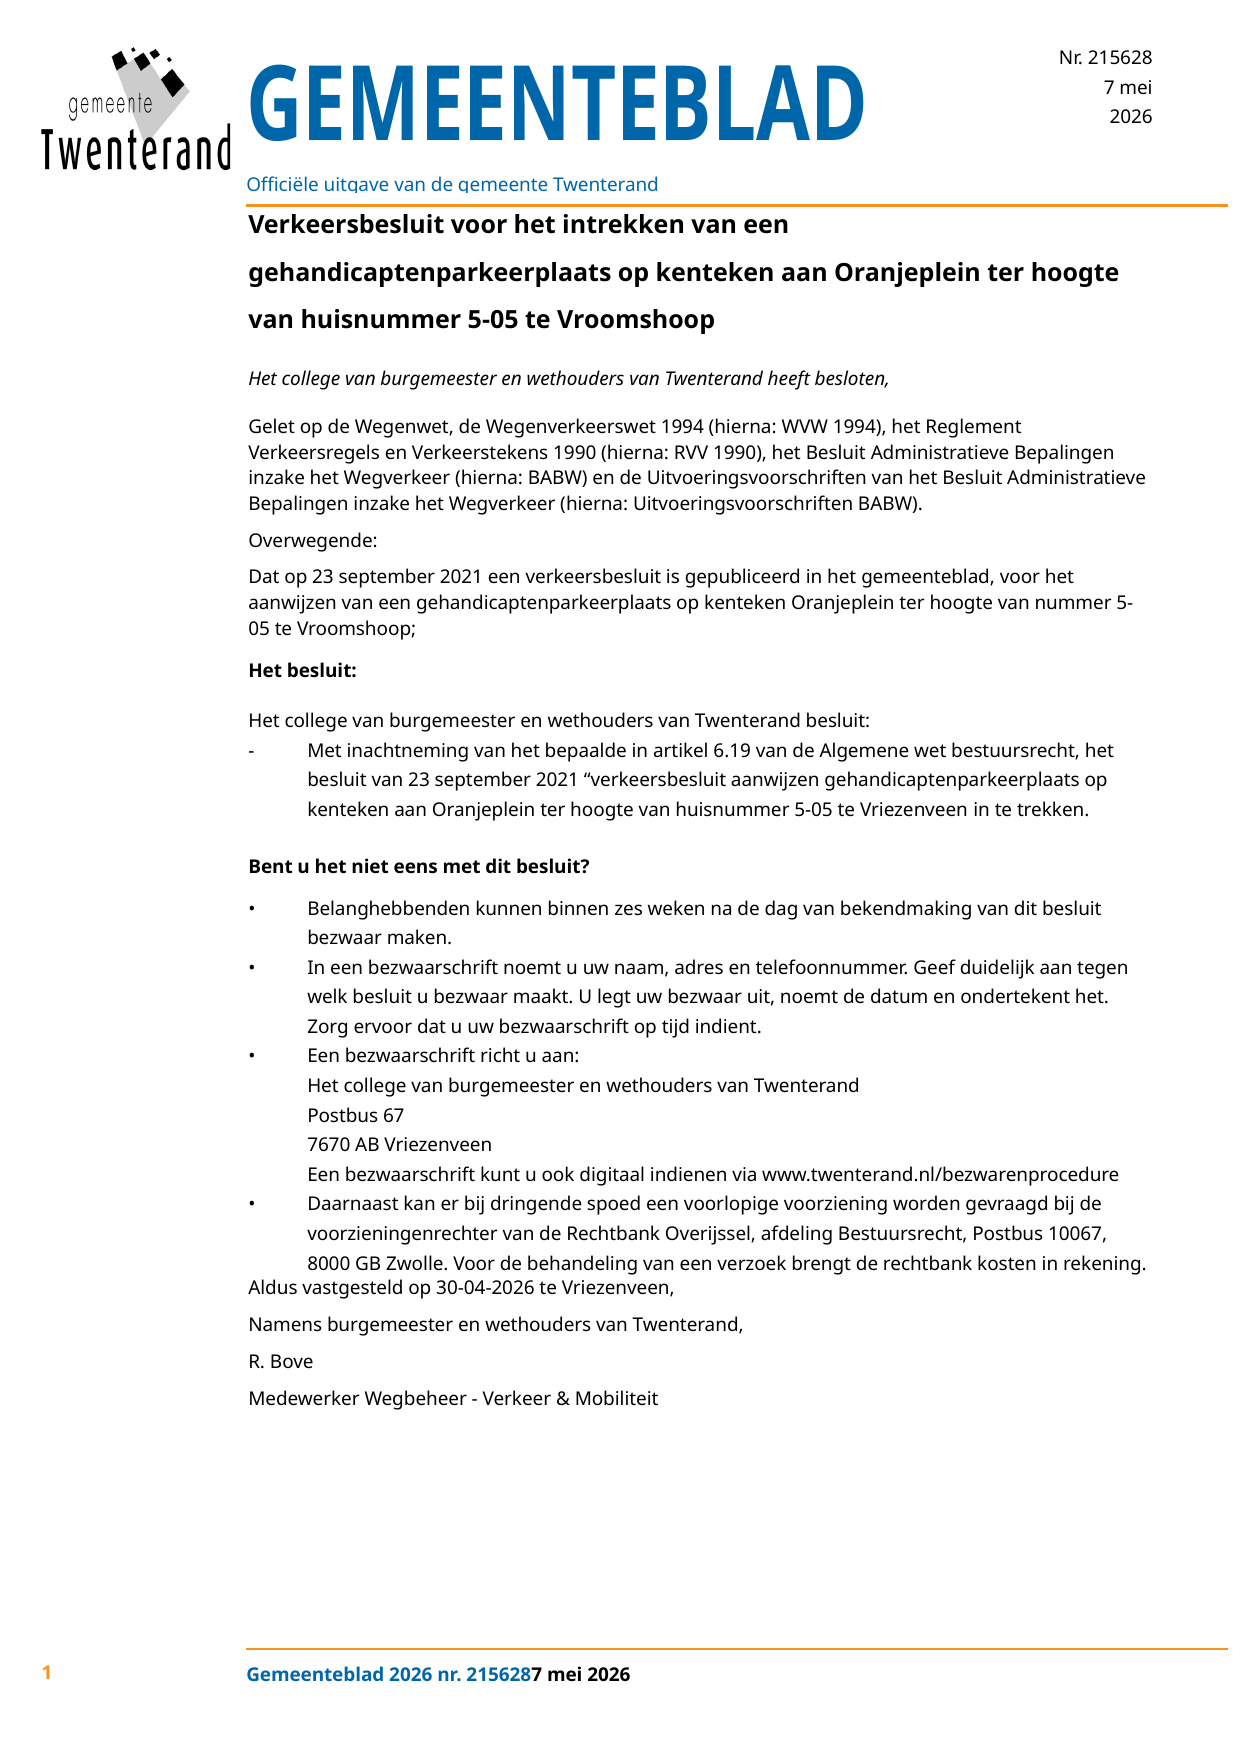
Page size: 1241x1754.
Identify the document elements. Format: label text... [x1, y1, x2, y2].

text Gelet op de Wegenwet, de Wegenverkeerswet 1994 (hierna: WVW 1994), het Reglement Verkeersregels en Verkeerstekens 1990 (hierna: RVV 1990), het Besluit Administratieve Bepalingen inzake het Wegverkeer (hierna: BABW) en de Uitvoeringsvoorschriften van het Besluit Administratieve Bepalingen inzake het Wegverkeer (hierna: Uitvoeringsvoorschriften BABW). [248, 413, 1152, 516]
list In een bezwaarschrift noemt u uw naam, adres en telefoonnummer. Geef duidelijk aan tegen welk besluit u bezwaar maakt. U legt uw bezwaar uit, noemt de datum en ondertekent het. Zorg ervoor dat u uw bezwaarschrift op tijd indient. [248, 954, 1152, 1039]
text Het besluit: [248, 657, 1152, 683]
text Medewerker Wegbeheer - Verkeer & Mobiliteit [248, 1390, 1152, 1409]
text Het college van burgemeester en wethouders van Twenterand heeft besloten, [248, 366, 1152, 391]
text Het college van burgemeester en wethouders van Twenterand besluit: [248, 707, 1152, 733]
text R. Bove [248, 1353, 1152, 1372]
list Een bezwaarschrift richt u aan: [248, 1043, 1152, 1068]
text Aldus vastgesteld op 30-04-2026 te Vriezenveen, [248, 1279, 1152, 1298]
list Een bezwaarschrift kunt u ook digitaal indienen via www.twenterand.nl/bezwarenprocedure [248, 1161, 1152, 1187]
list Belanghebbenden kunnen binnen zes weken na de dag van bekendmaking van dit besluit bezwaar maken. [248, 895, 1152, 950]
text Namens burgemeester en wethouders van Twenterand, [248, 1316, 1152, 1336]
list Daarnaast kan er bij dringende spoed een voorlopige voorziening worden gevraagd bij de voorzieningenrechter van de Rechtbank Overijssel, afdeling Bestuursrecht, Postbus 10067, 8000 GB Zwolle. Voor de behandeling van een verzoek brengt de rechtbank kosten in rekening. [248, 1191, 1152, 1275]
text Dat op 23 september 2021 een verkeersbesluit is gepubliceerd in het gemeenteblad, voor het aanwijzen van een gehandicaptenparkeerplaats op kenteken Oranjeplein ter hoogte van nummer 5-05 te Vroomshoop; [248, 564, 1152, 641]
list Postbus 67 [248, 1102, 1152, 1127]
text Verkeersbesluit voor het intrekken van een gehandicaptenparkeerplaats op kenteken aan Oranjeplein ter hoogte van huisnummer 5-05 te Vroomshoop [248, 207, 1152, 336]
picture [41, 47, 231, 172]
list 7670 AB Vriezenveen [248, 1131, 1152, 1157]
list Het college van burgemeester en wethouders van Twenterand [248, 1072, 1152, 1098]
list Met inachtneming van het bepaalde in artikel 6.19 van de Algemene wet bestuursrecht, het besluit van 23 september 2021 “verkeersbesluit aanwijzen gehandicaptenparkeerplaats op kenteken aan Oranjeplein ter hoogte van huisnummer 5-05 te Vriezenveen in te trekken. [248, 737, 1152, 822]
text Overwegende: [248, 527, 1152, 553]
text Bent u het niet eens met dit besluit? [248, 858, 1152, 877]
